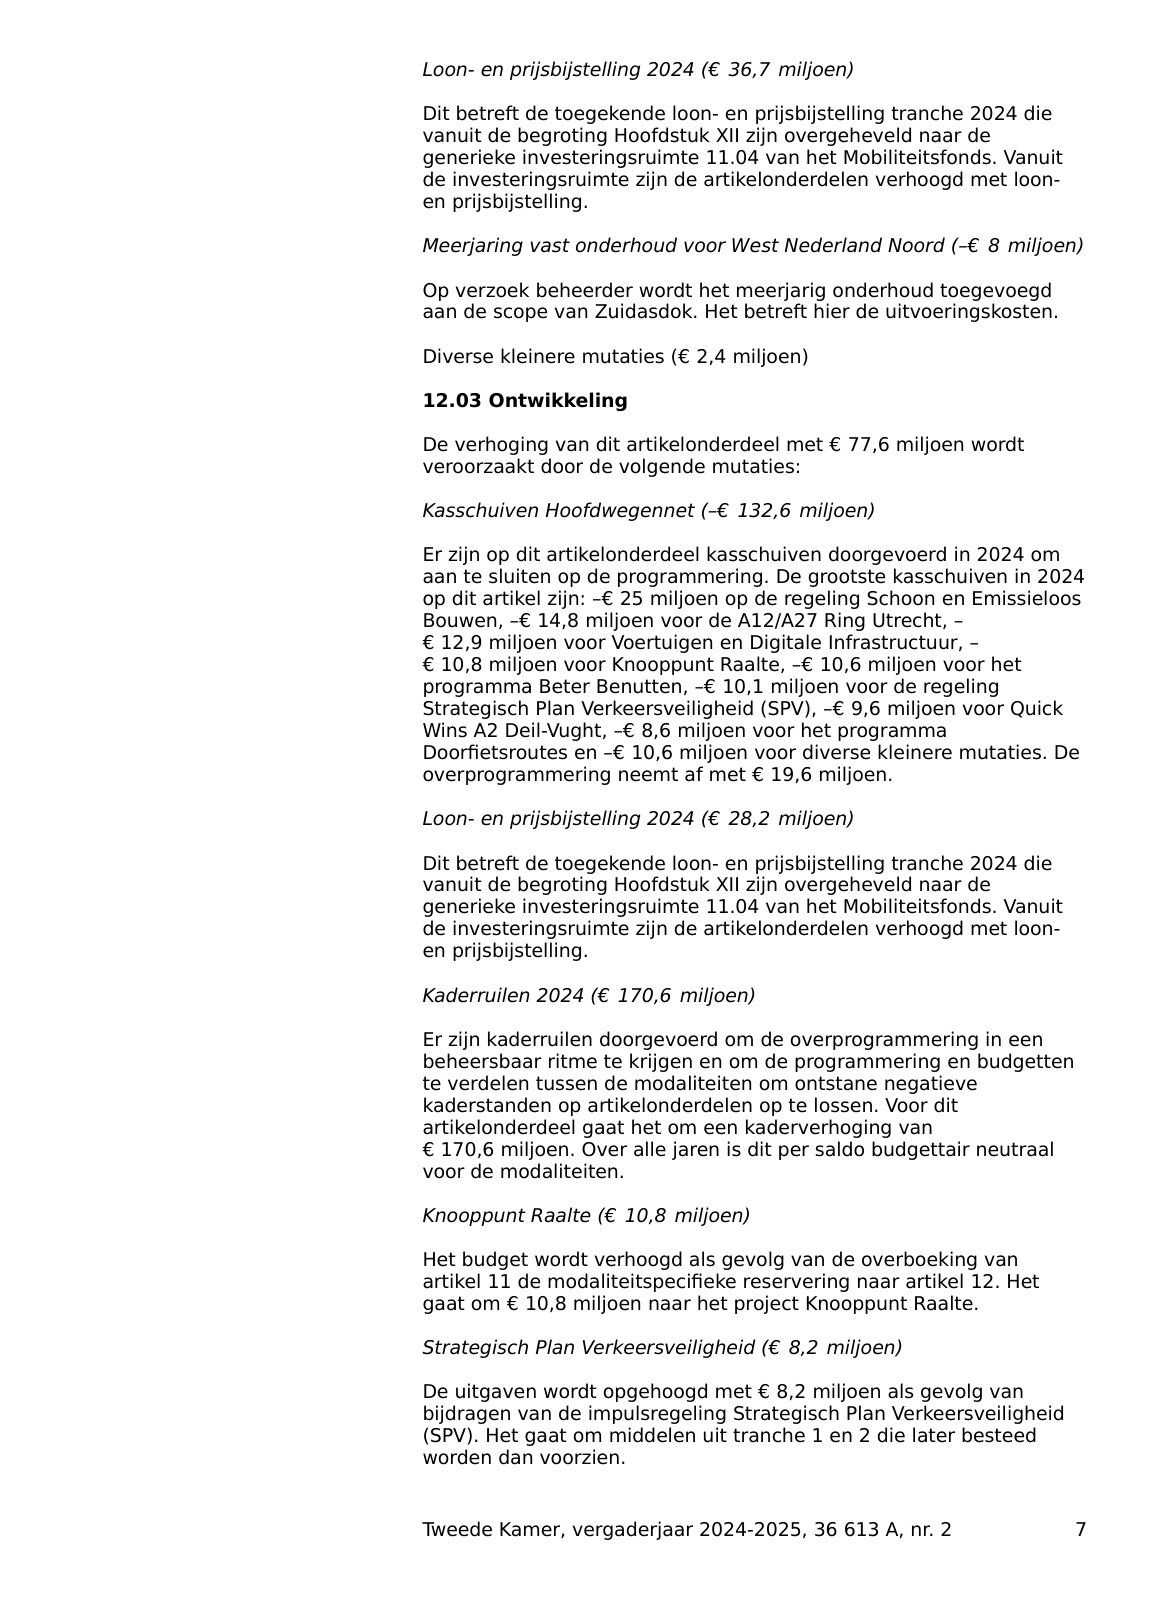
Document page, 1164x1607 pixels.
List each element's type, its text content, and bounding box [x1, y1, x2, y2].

subtitle Meerjaring vast onderhoud voor West Nederland Noord (–€ 8 miljoen) [422, 235, 1087, 257]
text Er zijn op dit artikelonderdeel kasschuiven doorgevoerd in 2024 om aan te sluiten op de programmering. De grootste kasschuiven in 2024 op dit artikel zijn: –€ 25 miljoen op de regeling Schoon en Emissieloos Bouwen, –€ 14,8 miljoen voor de A12/A27 Ring Utrecht, –€ 12,9 miljoen voor Voertuigen en Digitale Infrastructuur, –€ 10,8 miljoen voor Knooppunt Raalte, –€ 10,6 miljoen voor het programma Beter Benutten, –€ 10,1 miljoen voor de regeling Strategisch Plan Verkeersveiligheid (SPV), –€ 9,6 miljoen voor Quick Wins A2 Deil-Vught, –€ 8,6 miljoen voor het programma Doorfietsroutes en –€ 10,6 miljoen voor diverse kleinere mutaties. De overprogrammering neemt af met € 19,6 miljoen. [422, 544, 1087, 786]
subtitle Knooppunt Raalte (€ 10,8 miljoen) [422, 1205, 1087, 1227]
subtitle Loon- en prijsbijstelling 2024 (€ 28,2 miljoen) [422, 808, 1087, 830]
subtitle Strategisch Plan Verkeersveiligheid (€ 8,2 miljoen) [422, 1337, 1087, 1359]
text Het budget wordt verhoogd als gevolg van de overboeking van artikel 11 de modaliteitspecifieke reservering naar artikel 12. Het gaat om € 10,8 miljoen naar het project Knooppunt Raalte. [422, 1249, 1087, 1315]
text De uitgaven wordt opgehoogd met € 8,2 miljoen als gevolg van bijdragen van de impulsregeling Strategisch Plan Verkeersveiligheid (SPV). Het gaat om middelen uit tranche 1 en 2 die later besteed worden dan voorzien. [422, 1381, 1087, 1469]
subtitle 12.03 Ontwikkeling [422, 390, 1087, 412]
text Dit betreft de toegekende loon- en prijsbijstelling tranche 2024 die vanuit de begroting Hoofdstuk XII zijn overgeheveld naar de generieke investeringsruimte 11.04 van het Mobiliteitsfonds. Vanuit de investeringsruimte zijn de artikelonderdelen verhoogd met loon- en prijsbijstelling. [422, 103, 1087, 213]
subtitle Loon- en prijsbijstelling 2024 (€ 36,7 miljoen) [422, 59, 1087, 81]
text Dit betreft de toegekende loon- en prijsbijstelling tranche 2024 die vanuit de begroting Hoofdstuk XII zijn overgeheveld naar de generieke investeringsruimte 11.04 van het Mobiliteitsfonds. Vanuit de investeringsruimte zijn de artikelonderdelen verhoogd met loon- en prijsbijstelling. [422, 852, 1087, 962]
subtitle Kaderruilen 2024 (€ 170,6 miljoen) [422, 984, 1087, 1006]
text De verhoging van dit artikelonderdeel met € 77,6 miljoen wordt veroorzaakt door de volgende mutaties: [422, 434, 1087, 478]
subtitle Kasschuiven Hoofdwegennet (–€ 132,6 miljoen) [422, 500, 1087, 522]
text Er zijn kaderruilen doorgevoerd om de overprogrammering in een beheersbaar ritme te krijgen en om de programmering en budgetten te verdelen tussen de modaliteiten om ontstane negatieve kaderstanden op artikelonderdelen op te lossen. Voor dit artikelonderdeel gaat het om een kaderverhoging van € 170,6 miljoen. Over alle jaren is dit per saldo budgettair neutraal voor de modaliteiten. [422, 1029, 1087, 1182]
text Diverse kleinere mutaties (€ 2,4 miljoen) [422, 346, 1087, 368]
text Op verzoek beheerder wordt het meerjarig onderhoud toegevoegd aan de scope van Zuidasdok. Het betreft hier de uitvoeringskosten. [422, 279, 1087, 323]
